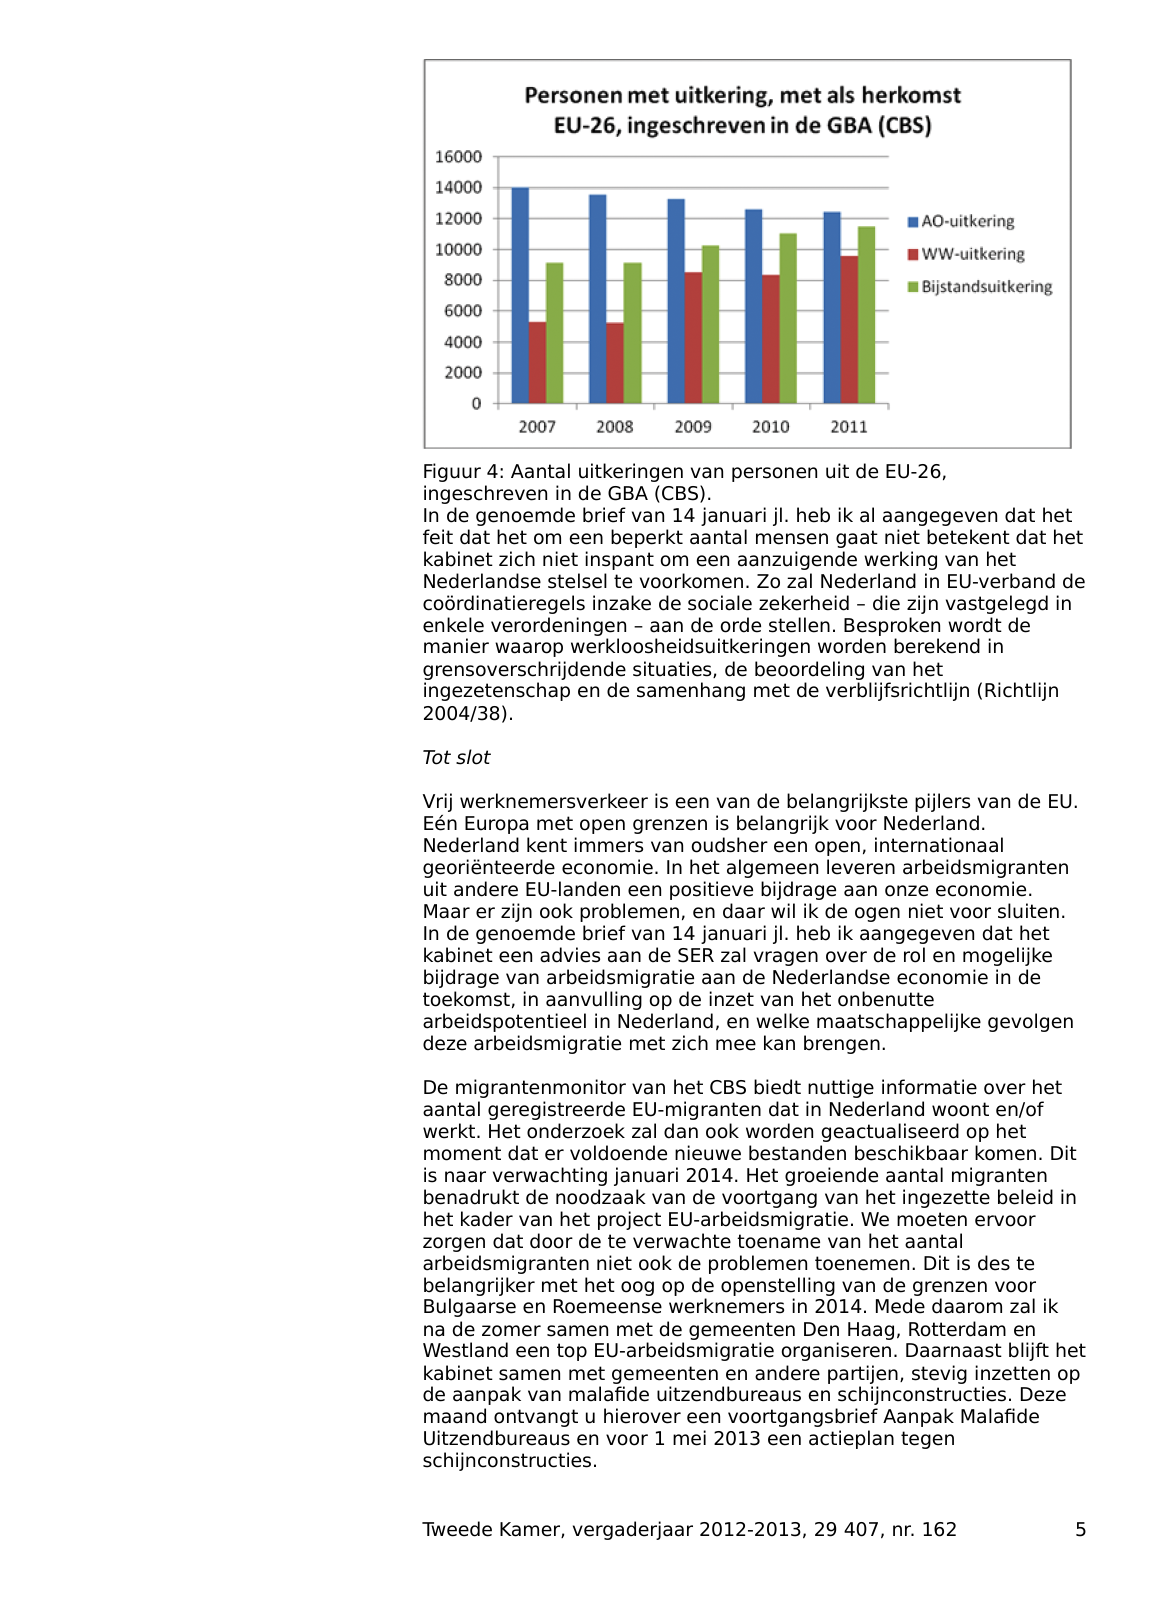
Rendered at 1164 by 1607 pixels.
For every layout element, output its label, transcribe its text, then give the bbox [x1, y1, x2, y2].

subtitle Tot slot [422, 747, 1087, 768]
text Vrij werknemersverkeer is een van de belangrijkste pijlers van de EU. Eén Europa met open grenzen is belangrijk voor Nederland. Nederland kent immers van oudsher een open, internationaal georiënteerde economie. In het algemeen leveren arbeidsmigranten uit andere EU-landen een positieve bijdrage aan onze economie. Maar er zijn ook problemen, en daar wil ik de ogen niet voor sluiten. In de genoemde brief van 14 januari jl. heb ik aangegeven dat het kabinet een advies aan de SER zal vragen over de rol en mogelijke bijdrage van arbeidsmigratie aan de Nederlandse economie in de toekomst, in aanvulling op de inzet van het onbenutte arbeidspotentieel in Nederland, en welke maatschappelijke gevolgen deze arbeidsmigratie met zich mee kan brengen. [422, 791, 1087, 1054]
text Figuur 4: Aantal uitkeringen van personen uit de EU-26, ingeschreven in de GBA (CBS). [422, 461, 1072, 504]
text De migrantenmonitor van het CBS biedt nuttige informatie over het aantal geregistreerde EU-migranten dat in Nederland woont en/of werkt. Het onderzoek zal dan ook worden geactualiseerd op het moment dat er voldoende nieuwe bestanden beschikbaar komen. Dit is naar verwachting januari 2014. Het groeiende aantal migranten benadrukt de noodzaak van de voortgang van het ingezette beleid in het kader van het project EU-arbeidsmigratie. We moeten ervoor zorgen dat door de te verwachte toename van het aantal arbeidsmigranten niet ook de problemen toenemen. Dit is des te belangrijker met het oog op de openstelling van de grenzen voor Bulgaarse en Roemeense werknemers in 2014. Mede daarom zal ik na de zomer samen met de gemeenten Den Haag, Rotterdam en Westland een top EU-arbeidsmigratie organiseren. Daarnaast blijft het kabinet samen met gemeenten en andere partijen, stevig inzetten op de aanpak van malafide uitzendbureaus en schijnconstructies. Deze maand ontvangt u hierover een voortgangsbrief Aanpak Malafide Uitzendbureaus en voor 1 mei 2013 een actieplan tegen schijnconstructies. [422, 1077, 1087, 1472]
picture [422, 59, 1072, 449]
text In de genoemde brief van 14 januari jl. heb ik al aangegeven dat het feit dat het om een beperkt aantal mensen gaat niet betekent dat het kabinet zich niet inspant om een aanzuigende werking van het Nederlandse stelsel te voorkomen. Zo zal Nederland in EU-verband de coördinatieregels inzake de sociale zekerheid – die zijn vastgelegd in enkele verordeningen – aan de orde stellen. Besproken wordt de manier waarop werkloosheidsuitkeringen worden berekend in grensoverschrijdende situaties, de beoordeling van het ingezetenschap en de samenhang met de verblijfsrichtlijn (Richtlijn 2004/38). [422, 493, 1087, 724]
